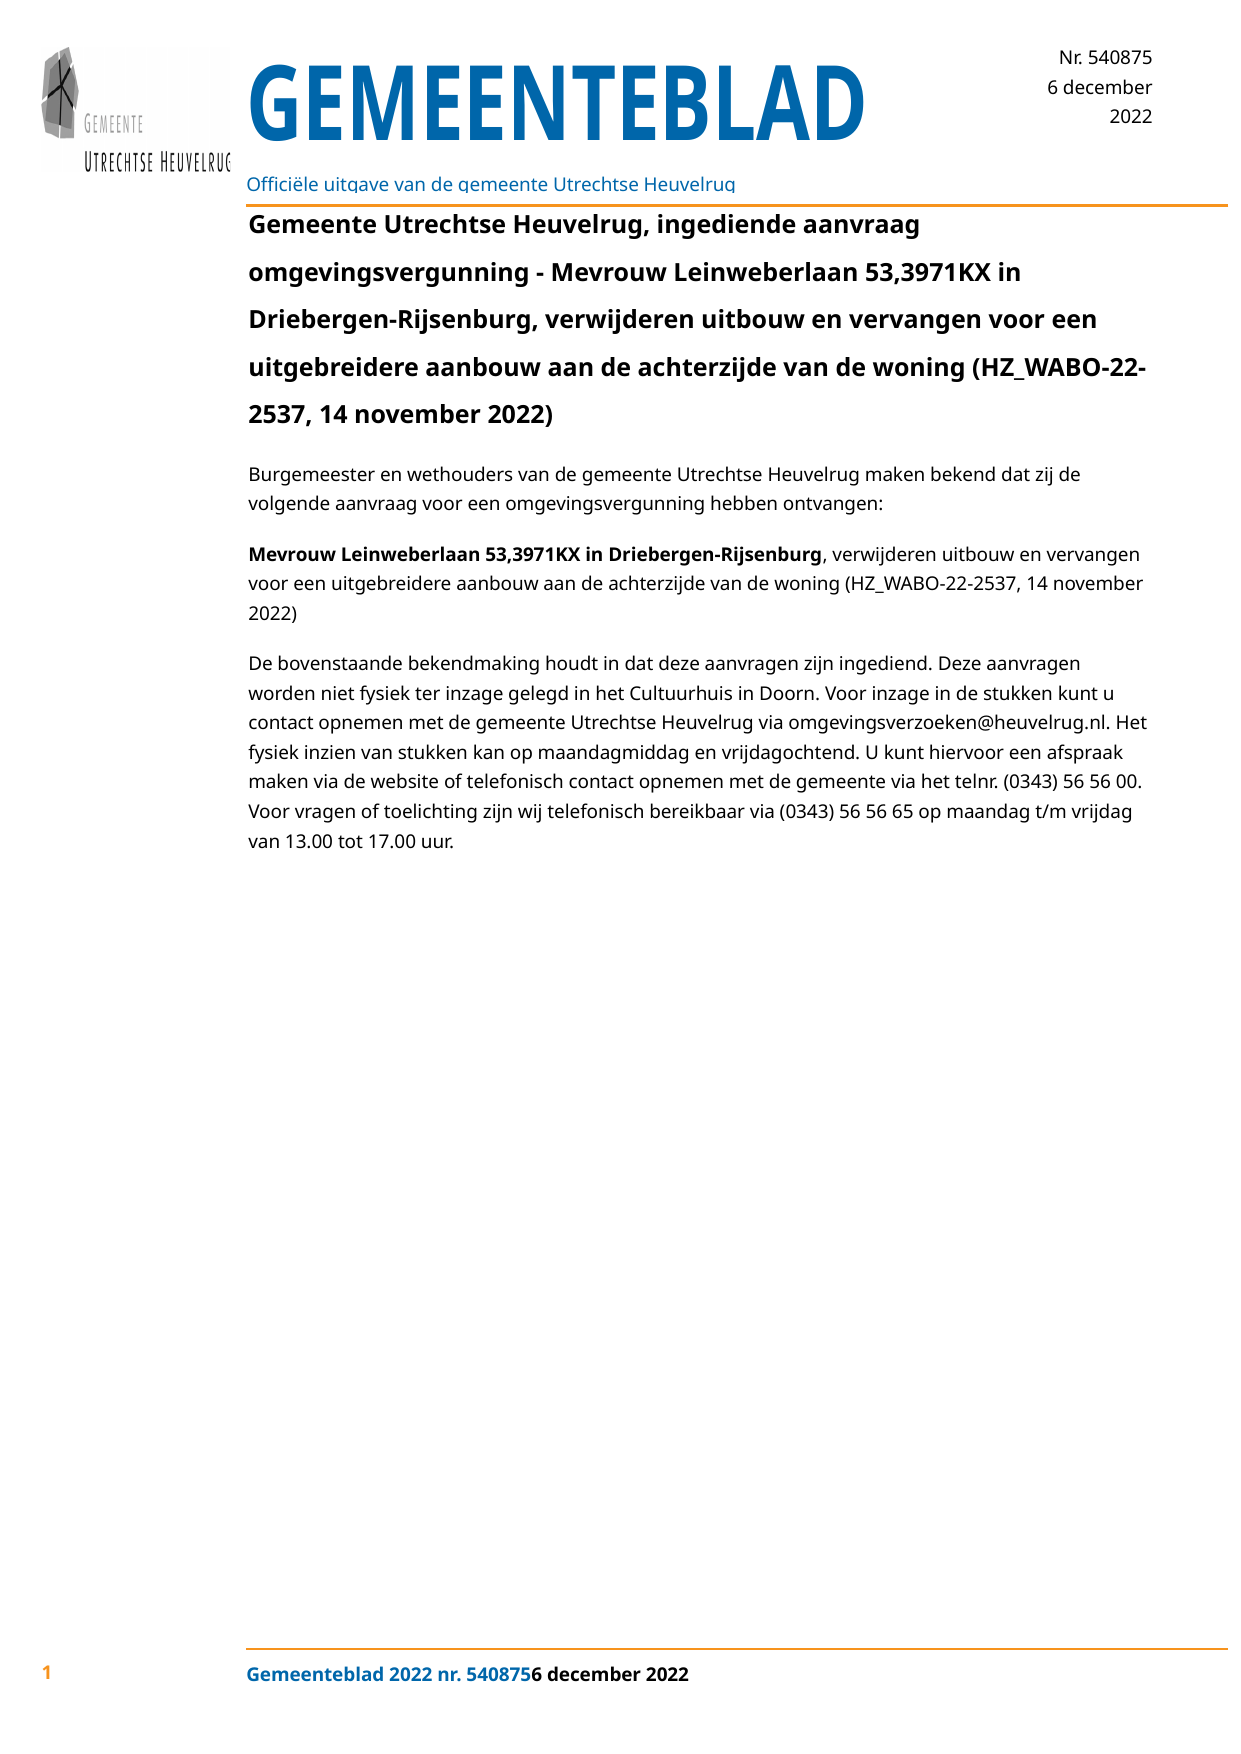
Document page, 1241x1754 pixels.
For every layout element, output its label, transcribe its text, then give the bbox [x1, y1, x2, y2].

text Gemeente Utrechtse Heuvelrug, ingediende aanvraag omgevingsvergunning - Mevrouw Leinweberlaan 53,3971KX in Driebergen-Rijsenburg, verwijderen uitbouw en vervangen voor een uitgebreidere aanbouw aan de achterzijde van de woning (HZ_WABO-22-2537, 14 november 2022) [248, 207, 1152, 431]
text De bovenstaande bekendmaking houdt in dat deze aanvragen zijn ingediend. Deze aanvragen worden niet fysiek ter inzage gelegd in het Cultuurhuis in Doorn. Voor inzage in de stukken kunt u contact opnemen met de gemeente Utrechtse Heuvelrug via omgevingsverzoeken@heuvelrug.nl. Het fysiek inzien van stukken kan op maandagmiddag en vrijdagochtend. U kunt hiervoor een afspraak maken via de website of telefonisch contact opnemen met de gemeente via het telnr. (0343) 56 56 00. Voor vragen of toelichting zijn wij telefonisch bereikbaar via (0343) 56 56 65 op maandag t/m vrijdag van 13.00 tot 17.00 uur. [248, 650, 1152, 853]
text Burgemeester en wethouders van de gemeente Utrechtse Heuvelrug maken bekend dat zij de volgende aanvraag voor een omgevingsvergunning hebben ontvangen: [248, 461, 1152, 516]
picture [41, 47, 231, 172]
text Mevrouw Leinweberlaan 53,3971KX in Driebergen-Rijsenburg, verwijderen uitbouw en vervangen voor een uitgebreidere aanbouw aan de achterzijde van de woning (HZ_WABO-22-2537, 14 november 2022) [248, 541, 1152, 626]
